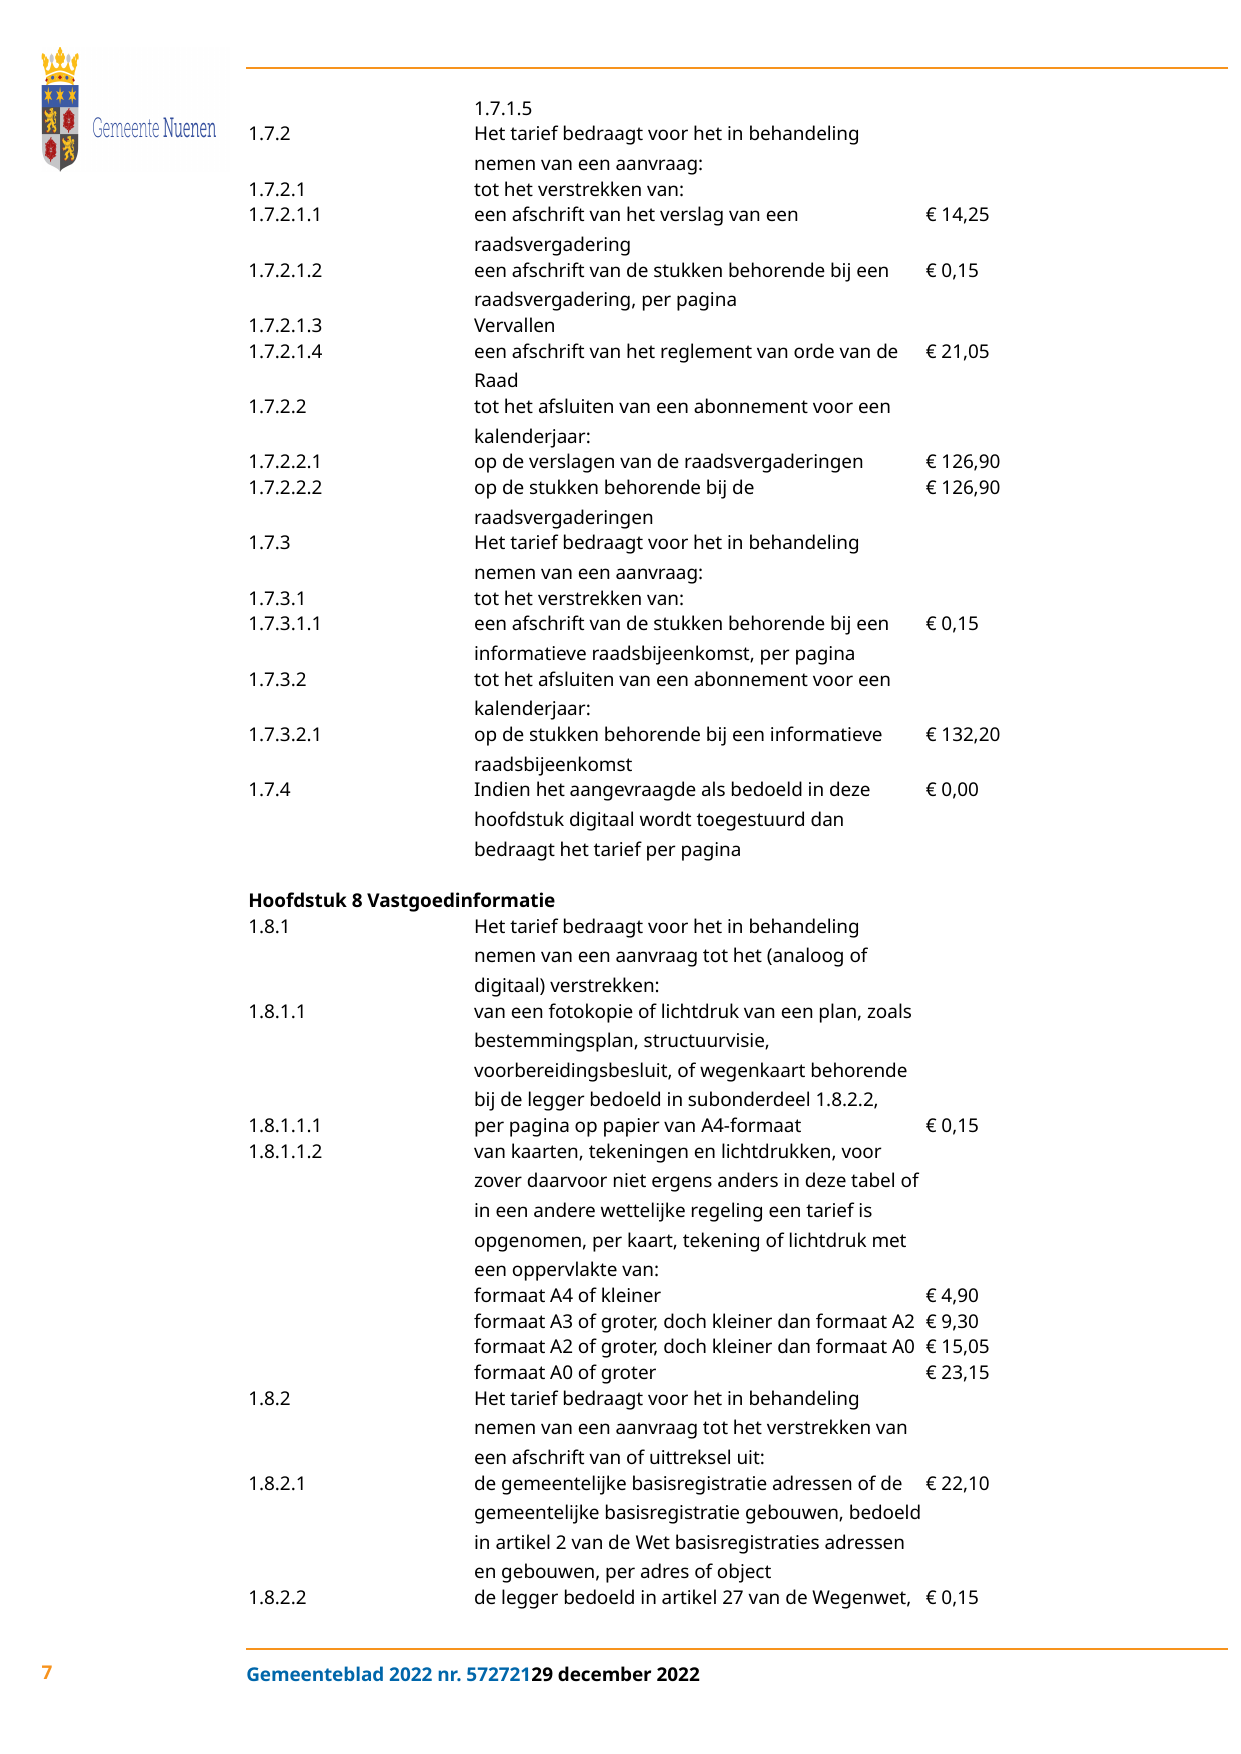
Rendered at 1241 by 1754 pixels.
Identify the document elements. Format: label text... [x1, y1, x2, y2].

table_cell tot het verstrekken van: [474, 585, 926, 611]
table_cell [248, 1359, 474, 1385]
table_cell [926, 887, 1152, 913]
table_cell € 0,15 [926, 257, 1152, 312]
table_cell 1.7.2.1.1 [248, 202, 474, 257]
table_cell 1.8.2.1 [248, 1470, 474, 1584]
table_cell € 0,15 [926, 611, 1152, 666]
table_cell 1.8.2.2 [248, 1584, 474, 1610]
table_cell 1.7.2 [248, 121, 474, 176]
table_cell 1.7.2.2.2 [248, 474, 474, 529]
table_cell 1.7.2.1.2 [248, 257, 474, 312]
table_cell [926, 861, 1152, 887]
table_cell 1.7.3.2 [248, 666, 474, 721]
table_cell [248, 1308, 474, 1333]
table_cell Het tarief bedraagt voor het in behandeling nemen van een aanvraag tot het (analoog of digitaal) verstrekken: [474, 913, 926, 998]
table_cell € 126,90 [926, 474, 1152, 529]
table_cell formaat A3 of groter, doch kleiner dan formaat A2 [474, 1308, 926, 1333]
table_cell op de verslagen van de raadsvergaderingen [474, 449, 926, 474]
table_cell € 132,20 [926, 721, 1152, 777]
table_cell € 23,15 [926, 1359, 1152, 1385]
table_cell € 21,05 [926, 338, 1152, 393]
table_cell per pagina op papier van A4-formaat [474, 1112, 926, 1138]
table_cell [926, 913, 1152, 998]
table_cell 1.8.1.1 [248, 998, 474, 1112]
table_cell 1.7.2.2.1 [248, 449, 474, 474]
table_cell 1.7.2.2 [248, 393, 474, 448]
picture [41, 47, 231, 172]
table_cell Hoofdstuk 8 Vastgoedinformatie [248, 887, 926, 913]
table_cell tot het afsluiten van een abonnement voor een kalenderjaar: [474, 393, 926, 448]
table_cell € 126,90 [926, 449, 1152, 474]
table_cell een afschrift van de stukken behorende bij een raadsvergadering, per pagina [474, 257, 926, 312]
table_cell [926, 998, 1152, 1112]
table_cell [926, 1385, 1152, 1470]
table_cell € 0,15 [926, 1584, 1152, 1610]
table_cell 1.8.1 [248, 913, 474, 998]
table_cell Vervallen [474, 312, 926, 338]
table_cell € 0,00 [926, 777, 1152, 861]
table_cell 1.7.2.1 [248, 176, 474, 202]
table_cell 1.8.2 [248, 1385, 474, 1470]
table_cell 1.7.4 [248, 777, 474, 861]
table_cell € 15,05 [926, 1334, 1152, 1359]
table_cell 1.7.3.2.1 [248, 721, 474, 777]
table_cell [926, 666, 1152, 721]
table_cell de gemeentelijke basisregistratie adressen of de gemeentelijke basisregistratie gebouwen, bedoeld in artikel 2 van de Wet basisregistraties adressen en gebouwen, per adres of object [474, 1470, 926, 1584]
table_cell van een fotokopie of lichtdruk van een plan, zoals bestemmingsplan, structuurvisie, voorbereidingsbesluit, of wegenkaart behorende bij de legger bedoeld in subonderdeel 1.8.2.2, [474, 998, 926, 1112]
table_cell [248, 1334, 474, 1359]
table_cell 1.7.2.1.4 [248, 338, 474, 393]
table_cell tot het afsluiten van een abonnement voor een kalenderjaar: [474, 666, 926, 721]
table_cell Het tarief bedraagt voor het in behandeling nemen van een aanvraag: [474, 121, 926, 176]
table_cell [926, 121, 1152, 176]
table_cell een afschrift van het reglement van orde van de Raad [474, 338, 926, 393]
table_cell 1.7.3 [248, 530, 474, 585]
table_cell 1.7.3.1 [248, 585, 474, 611]
table_cell € 0,15 [926, 1112, 1152, 1138]
table_cell € 9,30 [926, 1308, 1152, 1333]
table_cell [248, 861, 474, 887]
table_cell [926, 176, 1152, 202]
table_cell op de stukken behorende bij een informatieve raadsbijeenkomst [474, 721, 926, 777]
table_cell [248, 1282, 474, 1308]
table_cell [926, 1138, 1152, 1282]
table_cell tot het verstrekken van: [474, 176, 926, 202]
table_cell [926, 312, 1152, 338]
table_cell Het tarief bedraagt voor het in behandeling nemen van een aanvraag: [474, 530, 926, 585]
table_cell een afschrift van de stukken behorende bij een informatieve raadsbijeenkomst, per pagina [474, 611, 926, 666]
table_cell [248, 95, 474, 121]
table_cell € 4,90 [926, 1282, 1152, 1308]
table_cell [926, 393, 1152, 448]
table_cell 1.8.1.1.1 [248, 1112, 474, 1138]
table_cell op de stukken behorende bij de raadsvergaderingen [474, 474, 926, 529]
table_cell een afschrift van het verslag van een raadsvergadering [474, 202, 926, 257]
table_cell [926, 530, 1152, 585]
table_cell 1.7.1.5 [474, 95, 926, 121]
table_cell Het tarief bedraagt voor het in behandeling nemen van een aanvraag tot het verstrekken van een afschrift van of uittreksel uit: [474, 1385, 926, 1470]
table_cell Indien het aangevraagde als bedoeld in deze hoofdstuk digitaal wordt toegestuurd dan bedraagt het tarief per pagina [474, 777, 926, 861]
table_cell formaat A4 of kleiner [474, 1282, 926, 1308]
table_cell € 14,25 [926, 202, 1152, 257]
table_cell [926, 585, 1152, 611]
table_cell 1.8.1.1.2 [248, 1138, 474, 1282]
table_cell de legger bedoeld in artikel 27 van de Wegenwet, [474, 1584, 926, 1610]
table_cell van kaarten, tekeningen en lichtdrukken, voor zover daarvoor niet ergens anders in deze tabel of in een andere wettelijke regeling een tarief is opgenomen, per kaart, tekening of lichtdruk met een oppervlakte van: [474, 1138, 926, 1282]
table_cell [926, 95, 1152, 121]
table_cell € 22,10 [926, 1470, 1152, 1584]
table_cell 1.7.3.1.1 [248, 611, 474, 666]
table_cell formaat A0 of groter [474, 1359, 926, 1385]
table_cell formaat A2 of groter, doch kleiner dan formaat A0 [474, 1334, 926, 1359]
table_cell 1.7.2.1.3 [248, 312, 474, 338]
table_cell [474, 861, 926, 887]
